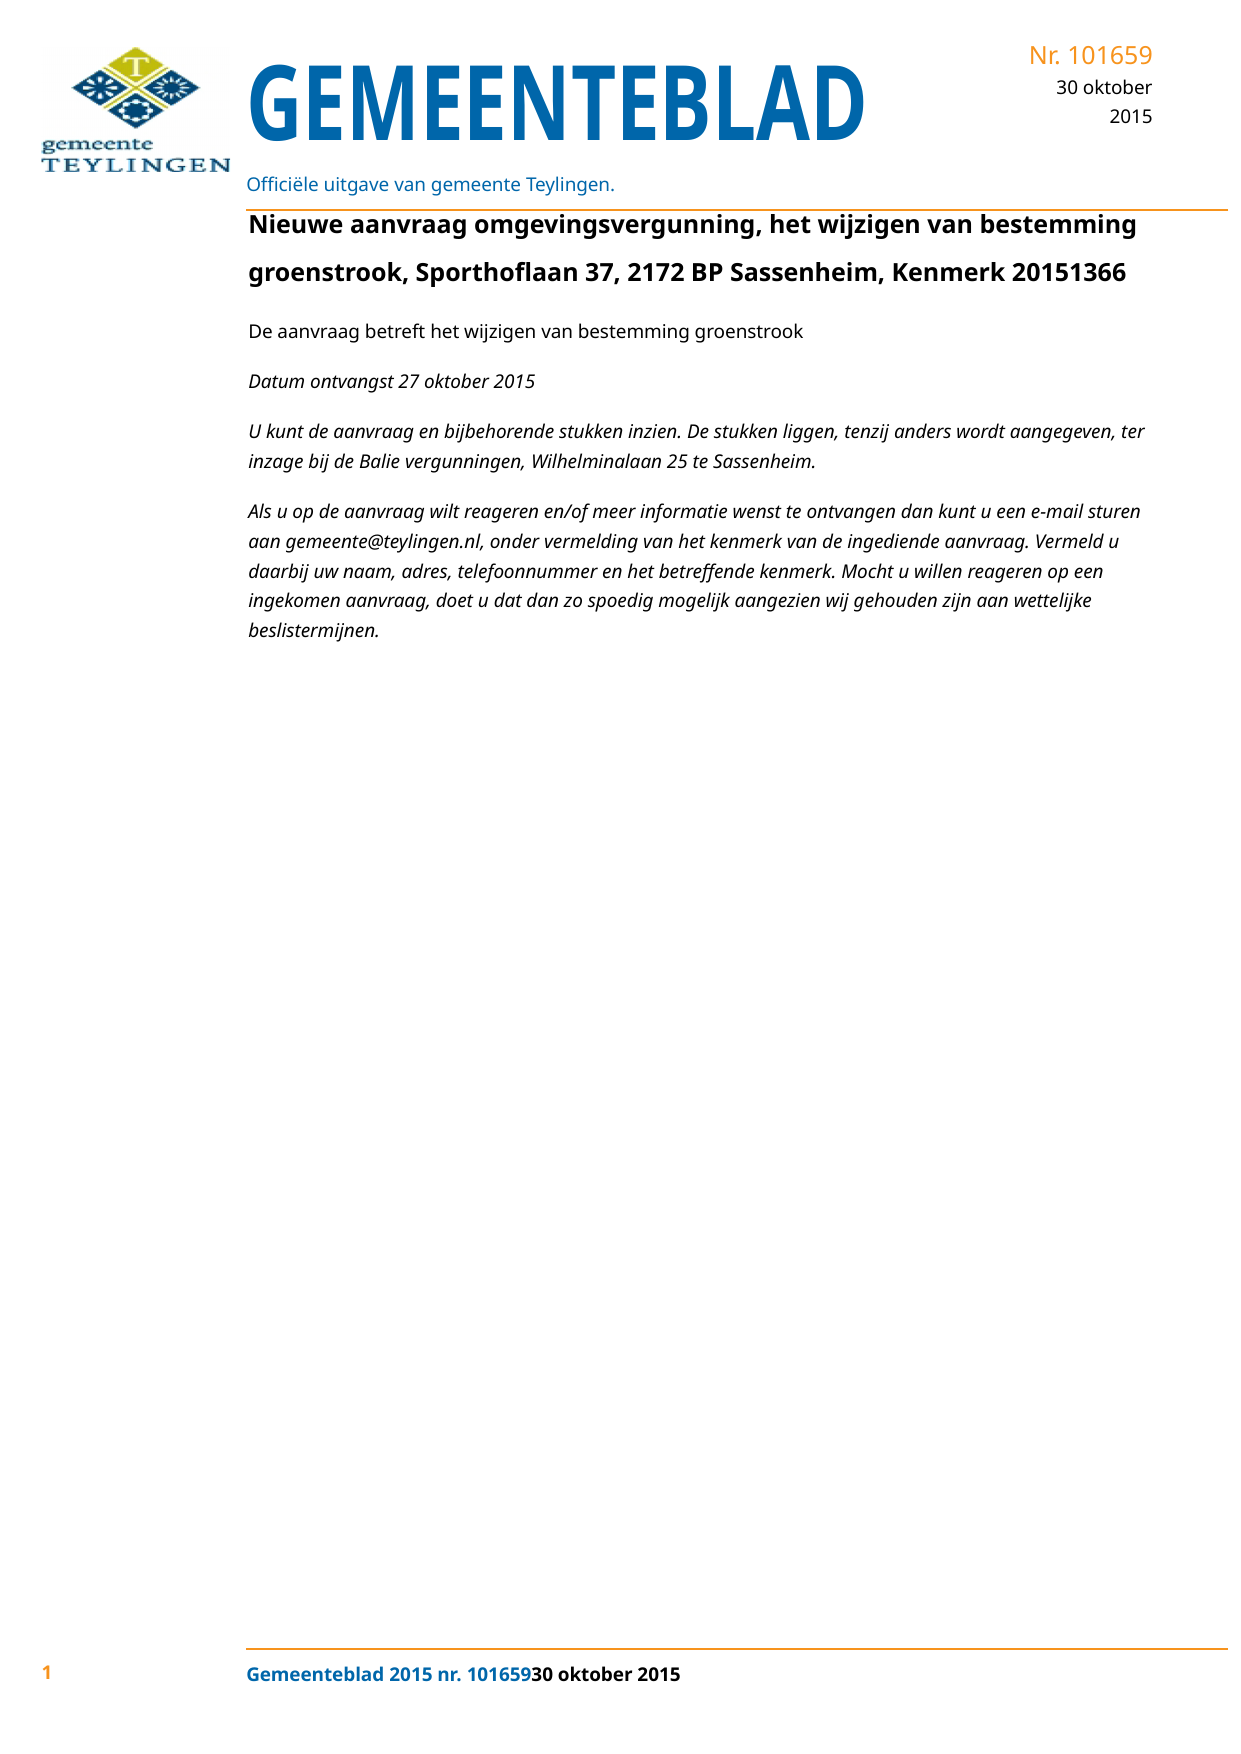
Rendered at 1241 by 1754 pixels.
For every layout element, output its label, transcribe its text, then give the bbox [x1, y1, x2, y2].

text U kunt de aanvraag en bijbehorende stukken inzien. De stukken liggen, tenzij anders wordt aangegeven, ter inzage bij de Balie vergunningen, Wilhelminalaan 25 te Sassenheim. [248, 419, 1152, 474]
text Als u op de aanvraag wilt reageren en/of meer informatie wenst te ontvangen dan kunt u een e-mail sturen aan gemeente@teylingen.nl, onder vermelding van het kenmerk van de ingediende aanvraag. Vermeld u daarbij uw naam, adres, telefoonnummer en het betreffende kenmerk. Mocht u willen reageren op een ingekomen aanvraag, doet u dat dan zo spoedig mogelijk aangezien wij gehouden zijn aan wettelijke beslistermijnen. [248, 499, 1152, 643]
text Nieuwe aanvraag omgevingsvergunning, het wijzigen van bestemming groenstrook, Sporthoflaan 37, 2172 BP Sassenheim, Kenmerk 20151366 [248, 211, 1152, 288]
text De aanvraag betreft het wijzigen van bestemming groenstrook [248, 318, 1152, 344]
text Datum ontvangst 27 oktober 2015 [248, 368, 1152, 394]
picture [41, 47, 231, 172]
